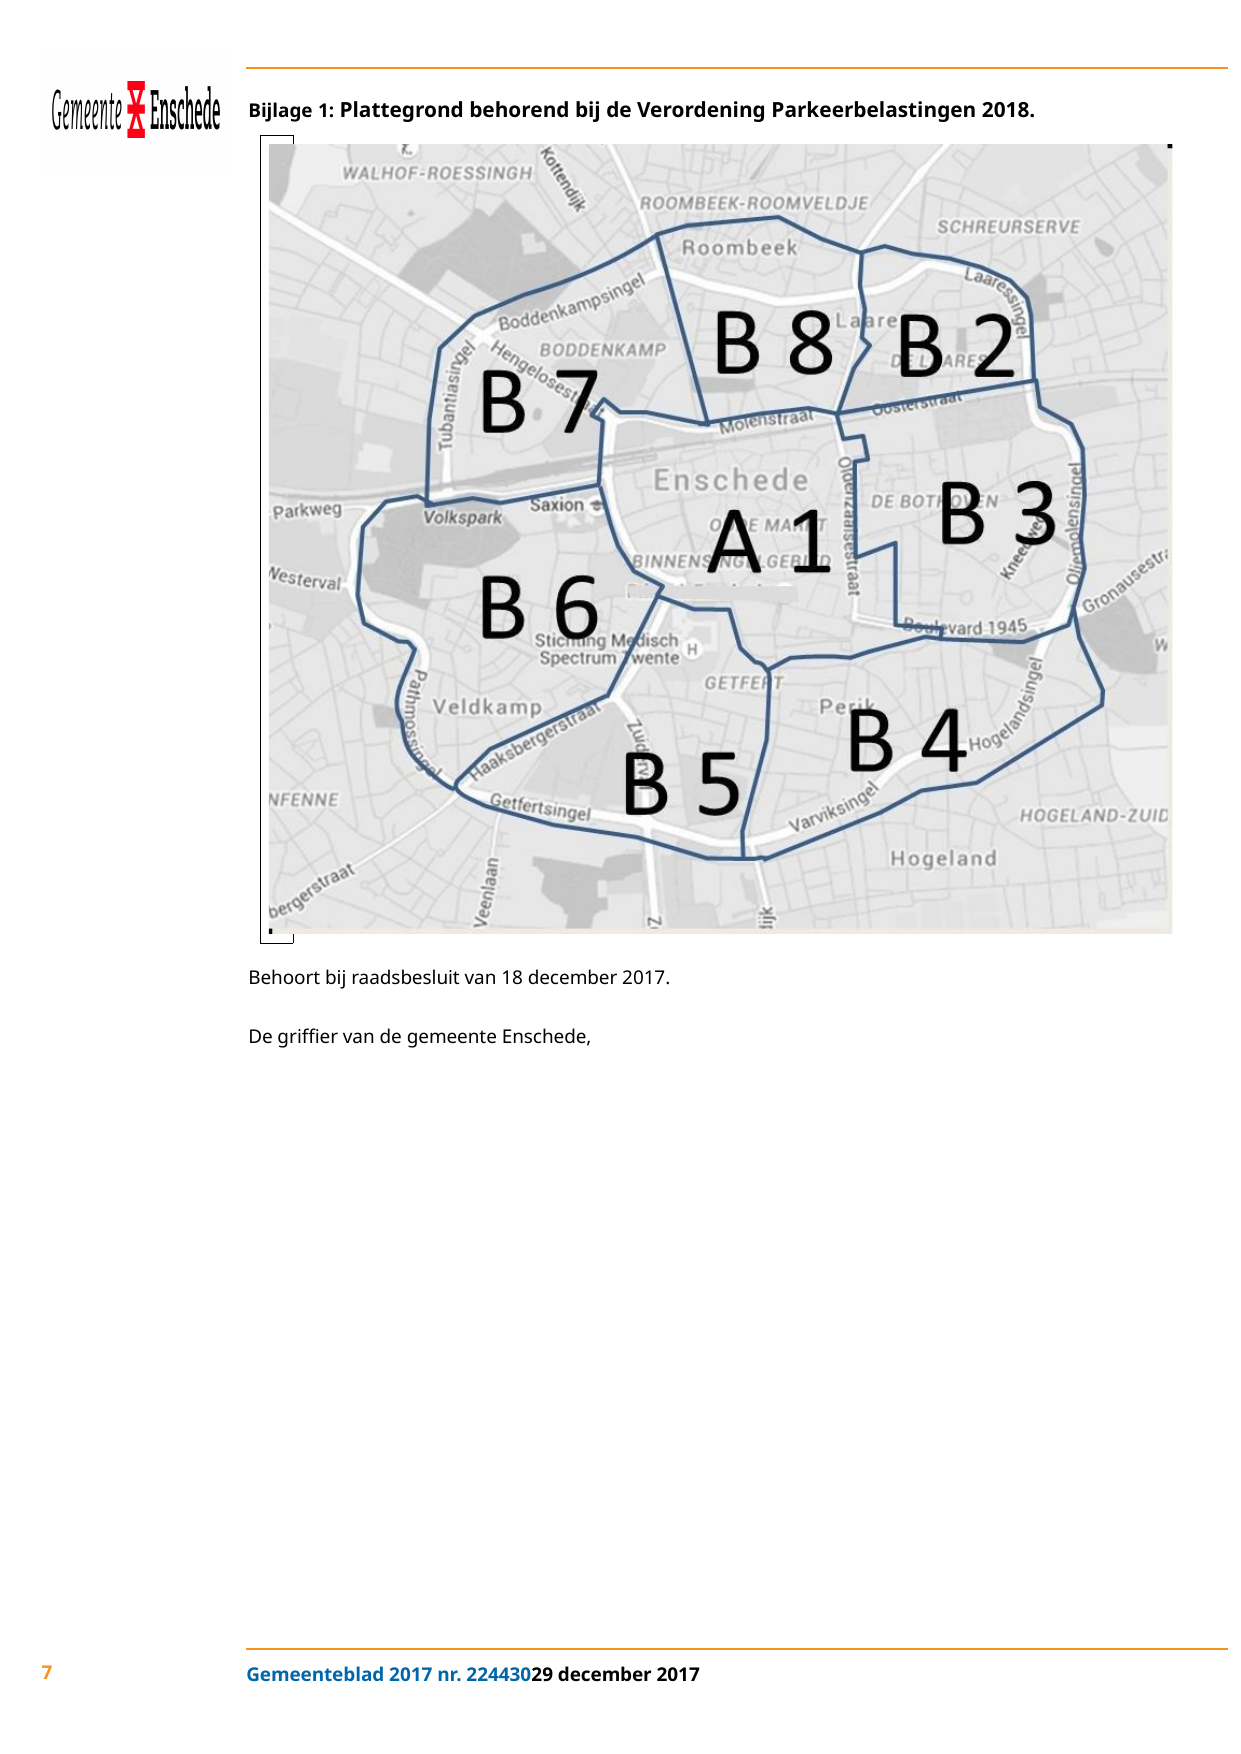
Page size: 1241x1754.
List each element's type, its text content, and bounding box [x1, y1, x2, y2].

text Bijlage 1: Plattegrond behorend bij de Verordening Parkeerbelastingen 2018. [248, 95, 1152, 123]
picture [41, 47, 231, 172]
text Behoort bij raadsbesluit van 18 december 2017. [248, 964, 1152, 990]
picture [268, 144, 1173, 934]
text De griffier van de gemeente Enschede, [248, 1023, 1152, 1049]
